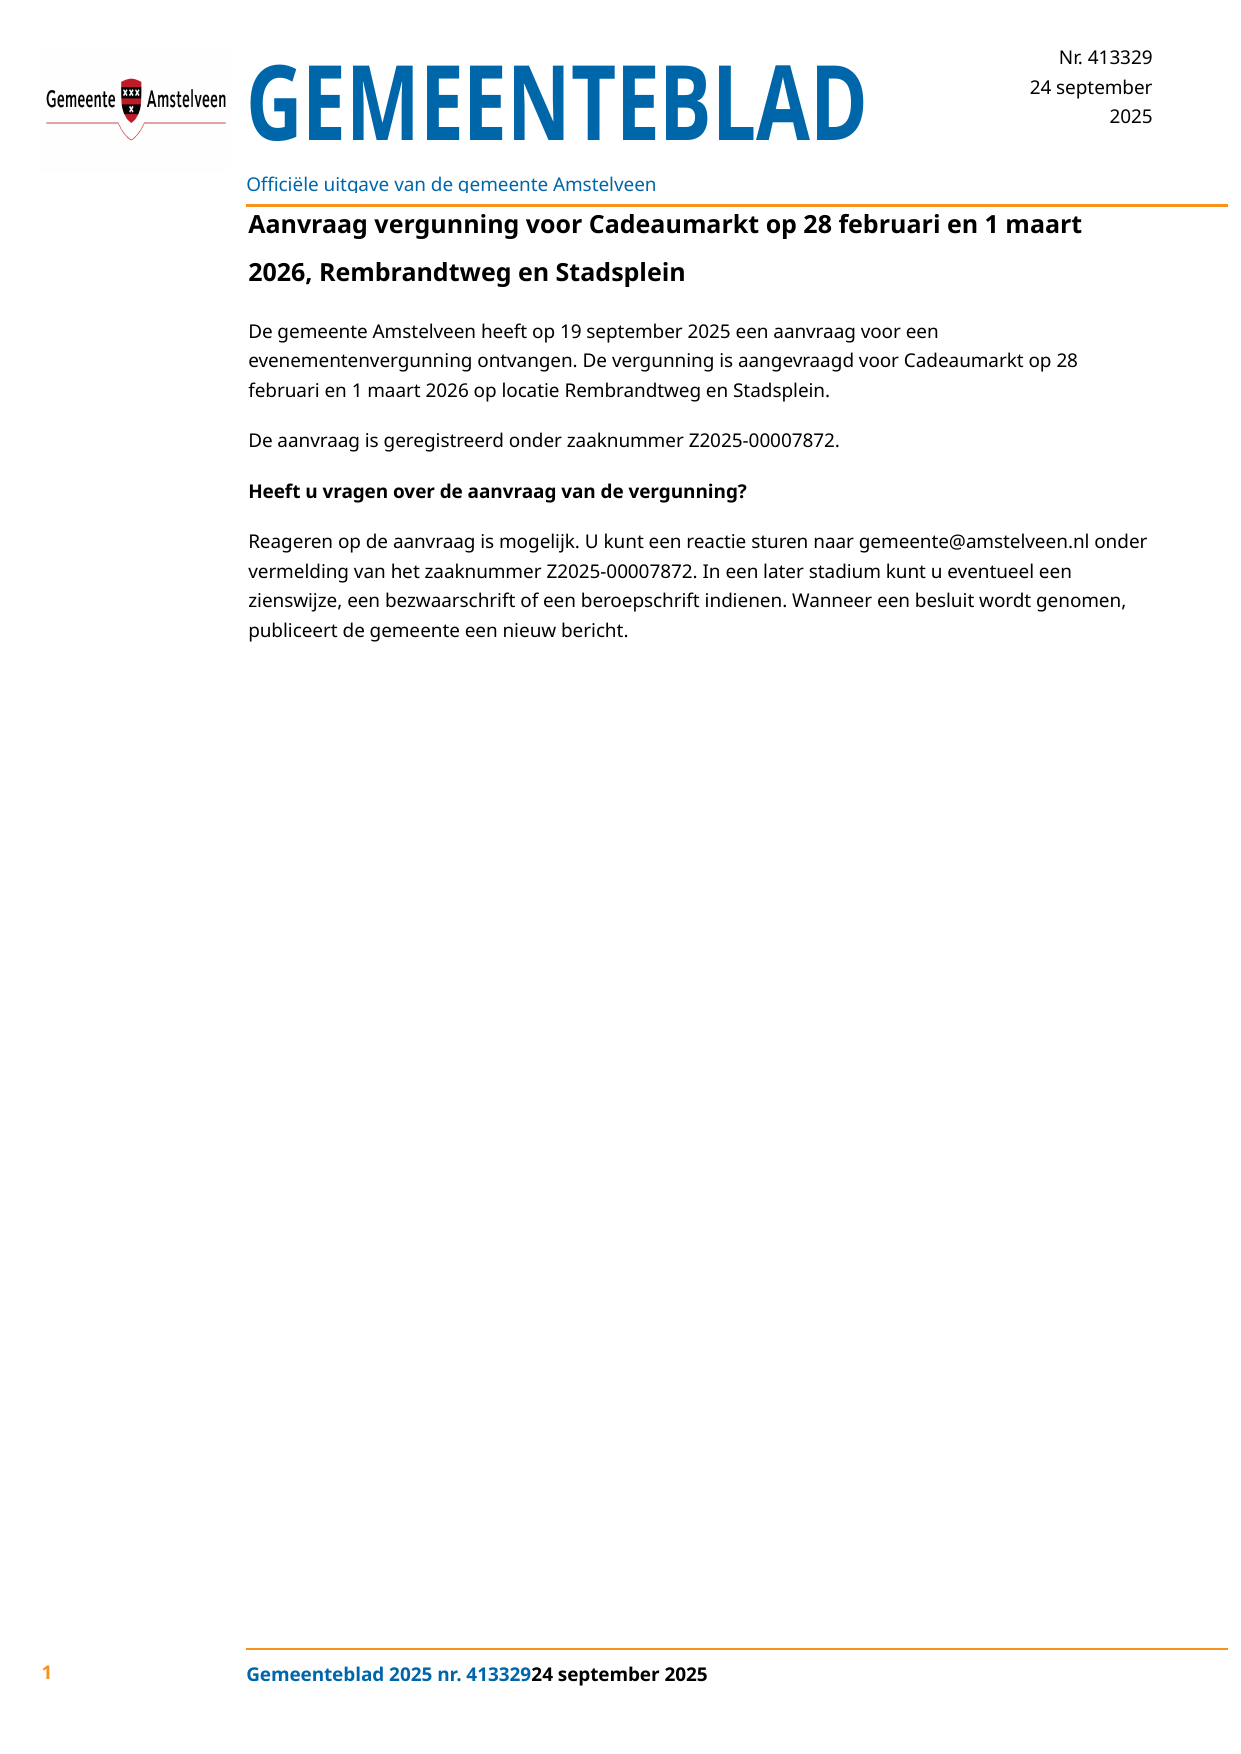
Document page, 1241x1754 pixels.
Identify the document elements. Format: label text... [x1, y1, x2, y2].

picture [41, 47, 231, 172]
text Aanvraag vergunning voor Cadeaumarkt op 28 februari en 1 maart 2026, Rembrandtweg en Stadsplein [248, 207, 1152, 288]
text Heeft u vragen over de aanvraag van de vergunning? [248, 478, 1152, 504]
text De gemeente Amstelveen heeft op 19 september 2025 een aanvraag voor een evenementenvergunning ontvangen. De vergunning is aangevraagd voor Cadeaumarkt op 28 februari en 1 maart 2026 op locatie Rembrandtweg en Stadsplein. [248, 318, 1152, 403]
text De aanvraag is geregistreerd onder zaaknummer Z2025-00007872. [248, 427, 1152, 453]
text Reageren op de aanvraag is mogelijk. U kunt een reactie sturen naar gemeente@amstelveen.nl onder vermelding van het zaaknummer Z2025-00007872. In een later stadium kunt u eventueel een zienswijze, een bezwaarschrift of een beroepschrift indienen. Wanneer een besluit wordt genomen, publiceert de gemeente een nieuw bericht. [248, 528, 1152, 643]
